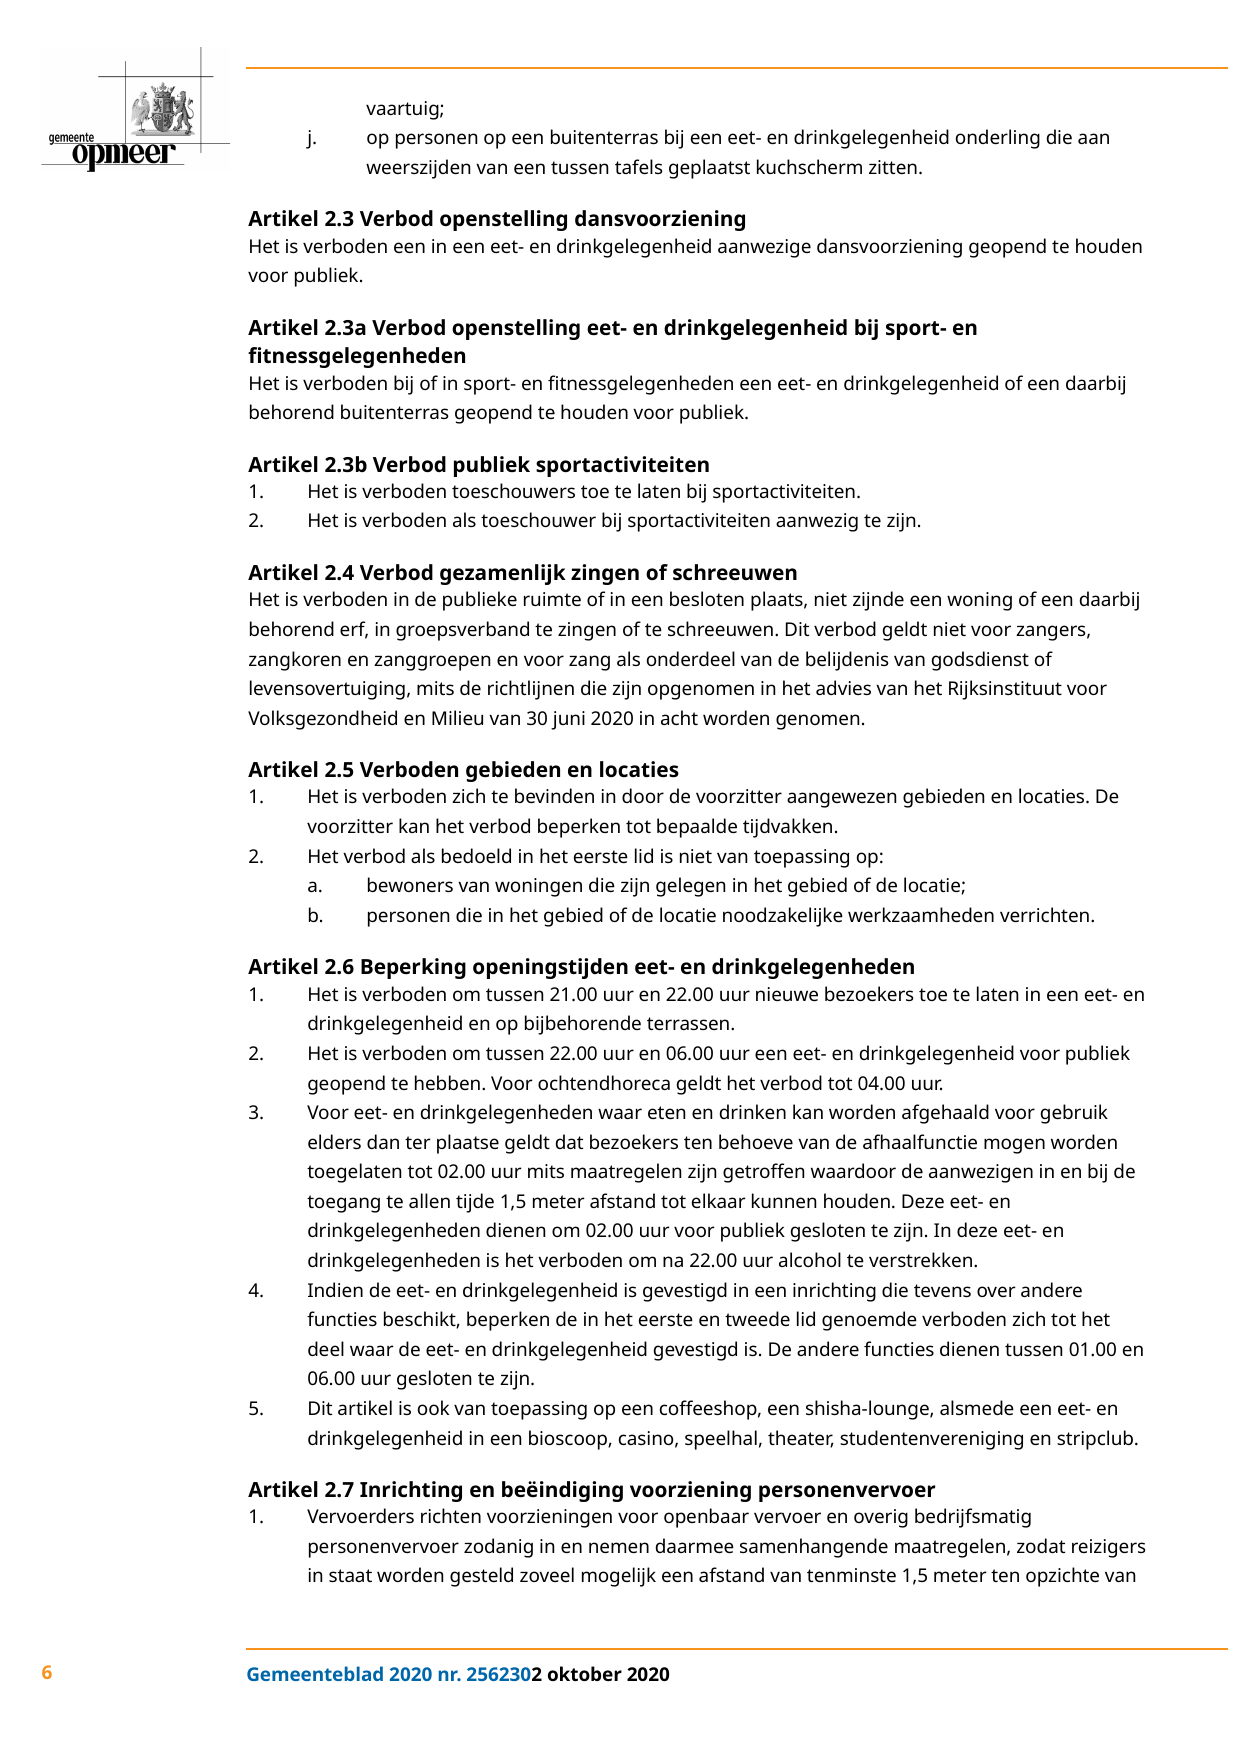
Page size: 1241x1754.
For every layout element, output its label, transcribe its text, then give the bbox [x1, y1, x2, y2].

list Het is verboden toeschouwers toe te laten bij sportactiviteiten. [248, 478, 1152, 504]
list bewoners van woningen die zijn gelegen in het gebied of de locatie; [307, 872, 1152, 898]
text Artikel 2.3b Verbod publiek sportactiviteiten [248, 450, 1152, 478]
text Artikel 2.7 Inrichting en beëindiging voorziening personenvervoer [248, 1475, 1152, 1503]
list Voor eet- en drinkgelegenheden waar eten en drinken kan worden afgehaald voor gebruik elders dan ter plaatse geldt dat bezoekers ten behoeve van de afhaalfunctie mogen worden toegelaten tot 02.00 uur mits maatregelen zijn getroffen waardoor de aanwezigen in en bij de toegang te allen tijde 1,5 meter afstand tot elkaar kunnen houden. Deze eet- en drinkgelegenheden dienen om 02.00 uur voor publiek gesloten te zijn. In deze eet- en drinkgelegenheden is het verboden om na 22.00 uur alcohol te verstrekken. [248, 1099, 1152, 1273]
list Vervoerders richten voorzieningen voor openbaar vervoer en overig bedrijfsmatig personenvervoer zodanig in en nemen daarmee samenhangende maatregelen, zodat reizigers in staat worden gesteld zoveel mogelijk een afstand van tenminste 1,5 meter ten opzichte van [248, 1503, 1152, 1588]
text Artikel 2.4 Verbod gezamenlijk zingen of schreeuwen [248, 558, 1152, 587]
list Indien de eet- en drinkgelegenheid is gevestigd in een inrichting die tevens over andere functies beschikt, beperken de in het eerste en tweede lid genoemde verboden zich tot het deel waar de eet- en drinkgelegenheid gevestigd is. De andere functies dienen tussen 01.00 en 06.00 uur gesloten te zijn. [248, 1277, 1152, 1391]
text Het is verboden in de publieke ruimte of in een besloten plaats, niet zijnde een woning of een daarbij behorend erf, in groepsverband te zingen of te schreeuwen. Dit verbod geldt niet voor zangers, zangkoren en zanggroepen en voor zang als onderdeel van de belijdenis van godsdienst of levensovertuiging, mits de richtlijnen die zijn opgenomen in het advies van het Rijksinstituut voor Volksgezondheid en Milieu van 30 juni 2020 in acht worden genomen. [248, 587, 1152, 731]
text Artikel 2.3a Verbod openstelling eet- en drinkgelegenheid bij sport- en fitnessgelegenheden [248, 313, 1152, 370]
text Het is verboden een in een eet- en drinkgelegenheid aanwezige dansvoorziening geopend te houden voor publiek. [248, 233, 1152, 288]
list Het verbod als bedoeld in het eerste lid is niet van toepassing op: [248, 843, 1152, 869]
list personen die in het gebied of de locatie noodzakelijke werkzaamheden verrichten. [307, 902, 1152, 928]
list vaartuig; [307, 95, 1152, 121]
text Artikel 2.5 Verboden gebieden en locaties [248, 755, 1152, 784]
list Het is verboden om tussen 21.00 uur en 22.00 uur nieuwe bezoekers toe te laten in een eet- en drinkgelegenheid en op bijbehorende terrassen. [248, 981, 1152, 1036]
list op personen op een buitenterras bij een eet- en drinkgelegenheid onderling die aan weerszijden van een tussen tafels geplaatst kuchscherm zitten. [307, 124, 1152, 180]
list Dit artikel is ook van toepassing op een coffeeshop, een shisha-lounge, alsmede een eet- en drinkgelegenheid in een bioscoop, casino, speelhal, theater, studentenvereniging en stripclub. [248, 1395, 1152, 1450]
text Artikel 2.6 Beperking openingstijden eet- en drinkgelegenheden [248, 952, 1152, 981]
text Artikel 2.3 Verbod openstelling dansvoorziening [248, 204, 1152, 233]
list Het is verboden zich te bevinden in door de voorzitter aangewezen gebieden en locaties. De voorzitter kan het verbod beperken tot bepaalde tijdvakken. [248, 784, 1152, 839]
text Het is verboden bij of in sport- en fitnessgelegenheden een eet- en drinkgelegenheid of een daarbij behorend buitenterras geopend te houden voor publiek. [248, 370, 1152, 425]
picture [41, 47, 231, 172]
list Het is verboden om tussen 22.00 uur en 06.00 uur een eet- en drinkgelegenheid voor publiek geopend te hebben. Voor ochtendhoreca geldt het verbod tot 04.00 uur. [248, 1040, 1152, 1095]
list Het is verboden als toeschouwer bij sportactiviteiten aanwezig te zijn. [248, 508, 1152, 533]
